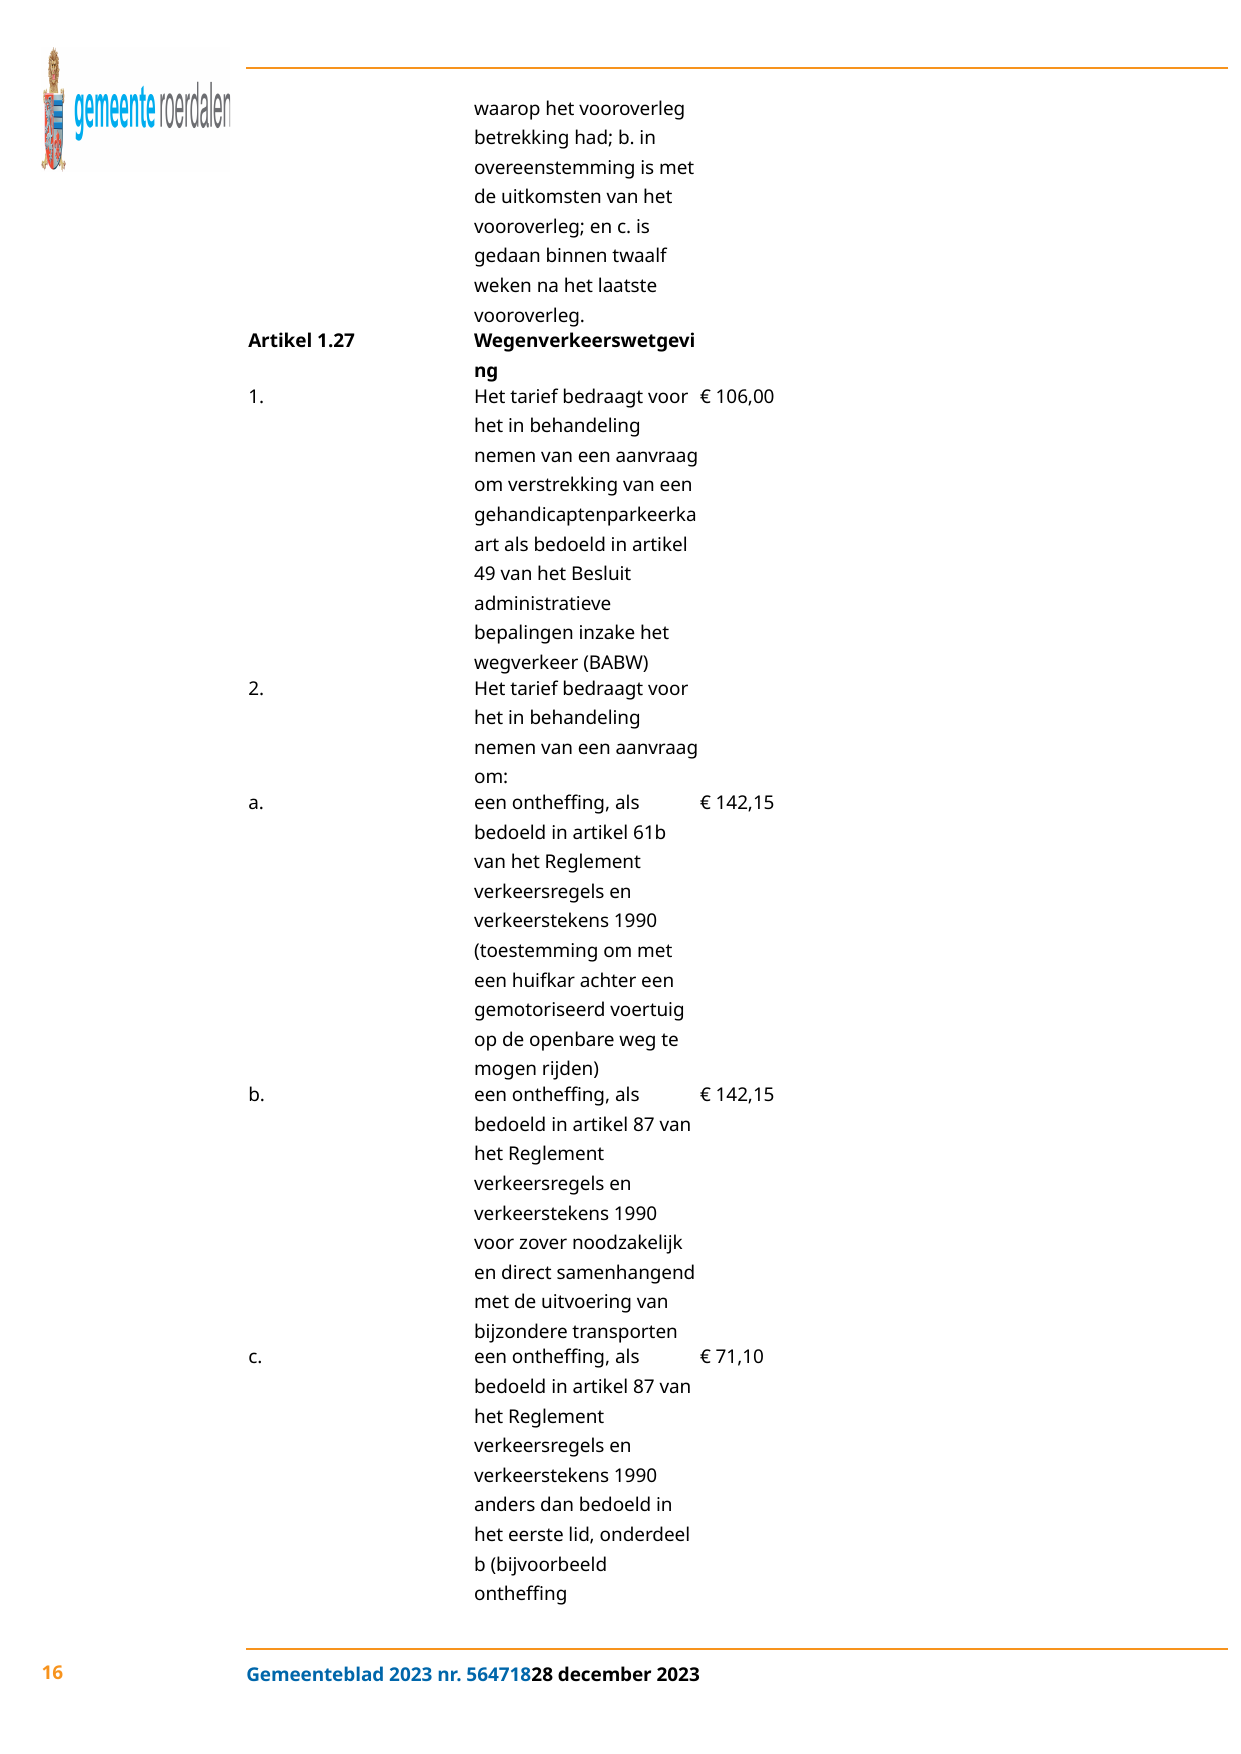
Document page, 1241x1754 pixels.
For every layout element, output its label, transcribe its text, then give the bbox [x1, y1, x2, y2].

picture [41, 47, 231, 172]
table_cell [926, 675, 1152, 789]
table_cell waarop het vooroverleg betrekking had; b. in overeenstemming is met de uitkomsten van het vooroverleg; en c. is gedaan binnen twaalf weken na het laatste vooroverleg. [474, 95, 700, 328]
table_cell [926, 1344, 1152, 1606]
table_cell Wegenverkeerswetgeving [474, 328, 700, 383]
table_cell [700, 328, 926, 383]
table_cell [248, 95, 474, 328]
table_cell [926, 95, 1152, 328]
table_cell [700, 675, 926, 789]
table_cell b. [248, 1081, 474, 1344]
table_cell € 71,10 [700, 1344, 926, 1606]
table_cell een ontheffing, als bedoeld in artikel 87 van het Reglement verkeersregels en verkeerstekens 1990 anders dan bedoeld in het eerste lid, onderdeel b (bijvoorbeeld ontheffing [474, 1344, 700, 1606]
table_cell € 106,00 [700, 383, 926, 675]
table_cell Artikel 1.27 [248, 328, 474, 383]
table_cell 1. [248, 383, 474, 675]
table_cell [926, 789, 1152, 1081]
table_cell 2. [248, 675, 474, 789]
table_cell Het tarief bedraagt voor het in behandeling nemen van een aanvraag om: [474, 675, 700, 789]
table_cell [926, 383, 1152, 675]
table_cell een ontheffing, als bedoeld in artikel 87 van het Reglement verkeersregels en verkeerstekens 1990 voor zover noodzakelijk en direct samenhangend met de uitvoering van bijzondere transporten [474, 1081, 700, 1344]
table_cell [700, 95, 926, 328]
table_cell [926, 1081, 1152, 1344]
table_cell [926, 328, 1152, 383]
table_cell c. [248, 1344, 474, 1606]
table_cell een ontheffing, als bedoeld in artikel 61b van het Reglement verkeersregels en verkeerstekens 1990 (toestemming om met een huifkar achter een gemotoriseerd voertuig op de openbare weg te mogen rijden) [474, 789, 700, 1081]
table_cell € 142,15 [700, 1081, 926, 1344]
table_cell Het tarief bedraagt voor het in behandeling nemen van een aanvraag om verstrekking van een gehandicaptenparkeerkaart als bedoeld in artikel 49 van het Besluit administratieve bepalingen inzake het wegverkeer (BABW) [474, 383, 700, 675]
table_cell a. [248, 789, 474, 1081]
table_cell € 142,15 [700, 789, 926, 1081]
